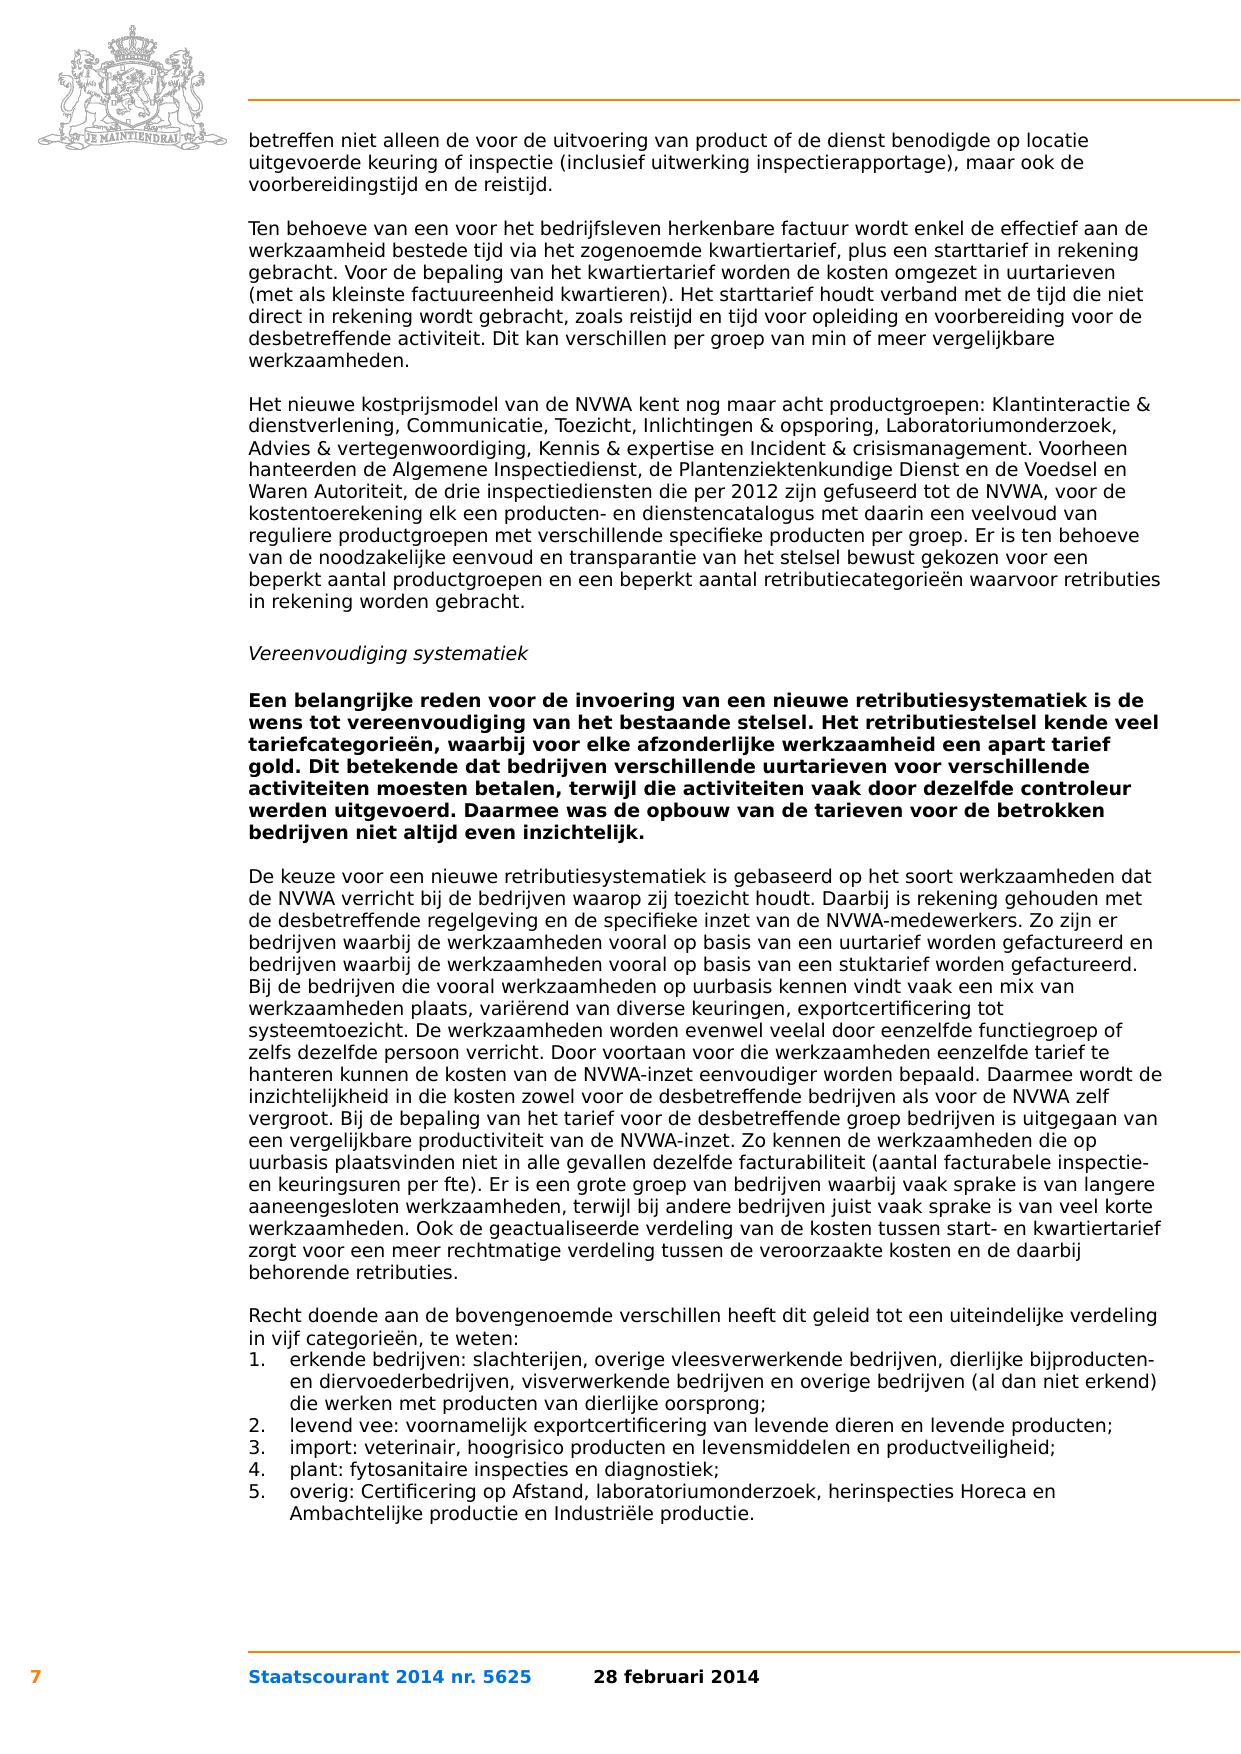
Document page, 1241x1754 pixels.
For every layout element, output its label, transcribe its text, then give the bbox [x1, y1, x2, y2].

text Ten behoeve van een voor het bedrijfsleven herkenbare factuur wordt enkel de effectief aan de werkzaamheid bestede tijd via het zogenoemde kwartiertarief, plus een starttarief in rekening gebracht. Voor de bepaling van het kwartiertarief worden de kosten omgezet in uurtarieven (met als kleinste factuureenheid kwartieren). Het starttarief houdt verband met de tijd die niet direct in rekening wordt gebracht, zoals reistijd en tijd voor opleiding en voorbereiding voor de desbetreffende activiteit. Dit kan verschillen per groep van min of meer vergelijkbare werkzaamheden. [248, 218, 1163, 372]
text betreffen niet alleen de voor de uitvoering van product of de dienst benodigde op locatie uitgevoerde keuring of inspectie (inclusief uitwerking inspectierapportage), maar ook de voorbereidingstijd en de reistijd. [248, 130, 1163, 196]
text Recht doende aan de bovengenoemde verschillen heeft dit geleid tot een uiteindelijke verdeling in vijf categorieën, te weten: [248, 1305, 1163, 1349]
text 4. plant: fytosanitaire inspecties en diagnostiek; [248, 1459, 1163, 1481]
text De keuze voor een nieuwe retributiesystematiek is gebaseerd op het soort werkzaamheden dat de NVWA verricht bij de bedrijven waarop zij toezicht houdt. Daarbij is rekening gehouden met de desbetreffende regelgeving en de specifieke inzet van de NVWA-medewerkers. Zo zijn er bedrijven waarbij de werkzaamheden vooral op basis van een uurtarief worden gefactureerd en bedrijven waarbij de werkzaamheden vooral op basis van een stuktarief worden gefactureerd. Bij de bedrijven die vooral werkzaamheden op uurbasis kennen vindt vaak een mix van werkzaamheden plaats, variërend van diverse keuringen, exportcertificering tot systeemtoezicht. De werkzaamheden worden evenwel veelal door eenzelfde functiegroep of zelfs dezelfde persoon verricht. Door voortaan voor die werkzaamheden eenzelfde tarief te hanteren kunnen de kosten van de NVWA-inzet eenvoudiger worden bepaald. Daarmee wordt de inzichtelijkheid in die kosten zowel voor de desbetreffende bedrijven als voor de NVWA zelf vergroot. Bij de bepaling van het tarief voor de desbetreffende groep bedrijven is uitgegaan van een vergelijkbare productiviteit van de NVWA-inzet. Zo kennen de werkzaamheden die op uurbasis plaatsvinden niet in alle gevallen dezelfde facturabiliteit (aantal facturabele inspectie- en keuringsuren per fte). Er is een grote groep van bedrijven waarbij vaak sprake is van langere aaneengesloten werkzaamheden, terwijl bij andere bedrijven juist vaak sprake is van veel korte werkzaamheden. Ook de geactualiseerde verdeling van de kosten tussen start- en kwartiertarief zorgt voor een meer rechtmatige verdeling tussen de veroorzaakte kosten en de daarbij behorende retributies. [248, 866, 1163, 1283]
text 2. levend vee: voornamelijk exportcertificering van levende dieren en levende producten; [248, 1415, 1163, 1437]
subtitle Vereenvoudiging systematiek [248, 643, 1163, 665]
text 3. import: veterinair, hoogrisico producten en levensmiddelen en productveiligheid; [248, 1437, 1163, 1459]
text 5. overig: Certificering op Afstand, laboratoriumonderzoek, herinspecties Horeca en Ambachtelijke productie en Industriële productie. [248, 1481, 1163, 1525]
picture [38, 25, 227, 150]
text 1. erkende bedrijven: slachterijen, overige vleesverwerkende bedrijven, dierlijke bijproducten- en diervoederbedrijven, visverwerkende bedrijven en overige bedrijven (al dan niet erkend) die werken met producten van dierlijke oorsprong; [248, 1349, 1163, 1415]
text Een belangrijke reden voor de invoering van een nieuwe retributiesystematiek is de wens tot vereenvoudiging van het bestaande stelsel. Het retributiestelsel kende veel tariefcategorieën, waarbij voor elke afzonderlijke werkzaamheid een apart tarief gold. Dit betekende dat bedrijven verschillende uurtarieven voor verschillende activiteiten moesten betalen, terwijl die activiteiten vaak door dezelfde controleur werden uitgevoerd. Daarmee was de opbouw van de tarieven voor de betrokken bedrijven niet altijd even inzichtelijk. [248, 690, 1163, 844]
text Het nieuwe kostprijsmodel van de NVWA kent nog maar acht productgroepen: Klantinteractie & dienstverlening, Communicatie, Toezicht, Inlichtingen & opsporing, Laboratoriumonderzoek, Advies & vertegenwoordiging, Kennis & expertise en Incident & crisismanagement. Voorheen hanteerden de Algemene Inspectiedienst, de Plantenziektenkundige Dienst en de Voedsel en Waren Autoriteit, de drie inspectiediensten die per 2012 zijn gefuseerd tot de NVWA, voor de kostentoerekening elk een producten- en dienstencatalogus met daarin een veelvoud van reguliere productgroepen met verschillende specifieke producten per groep. Er is ten behoeve van de noodzakelijke eenvoud en transparantie van het stelsel bewust gekozen voor een beperkt aantal productgroepen en een beperkt aantal retributiecategorieën waarvoor retributies in rekening worden gebracht. [248, 393, 1163, 613]
